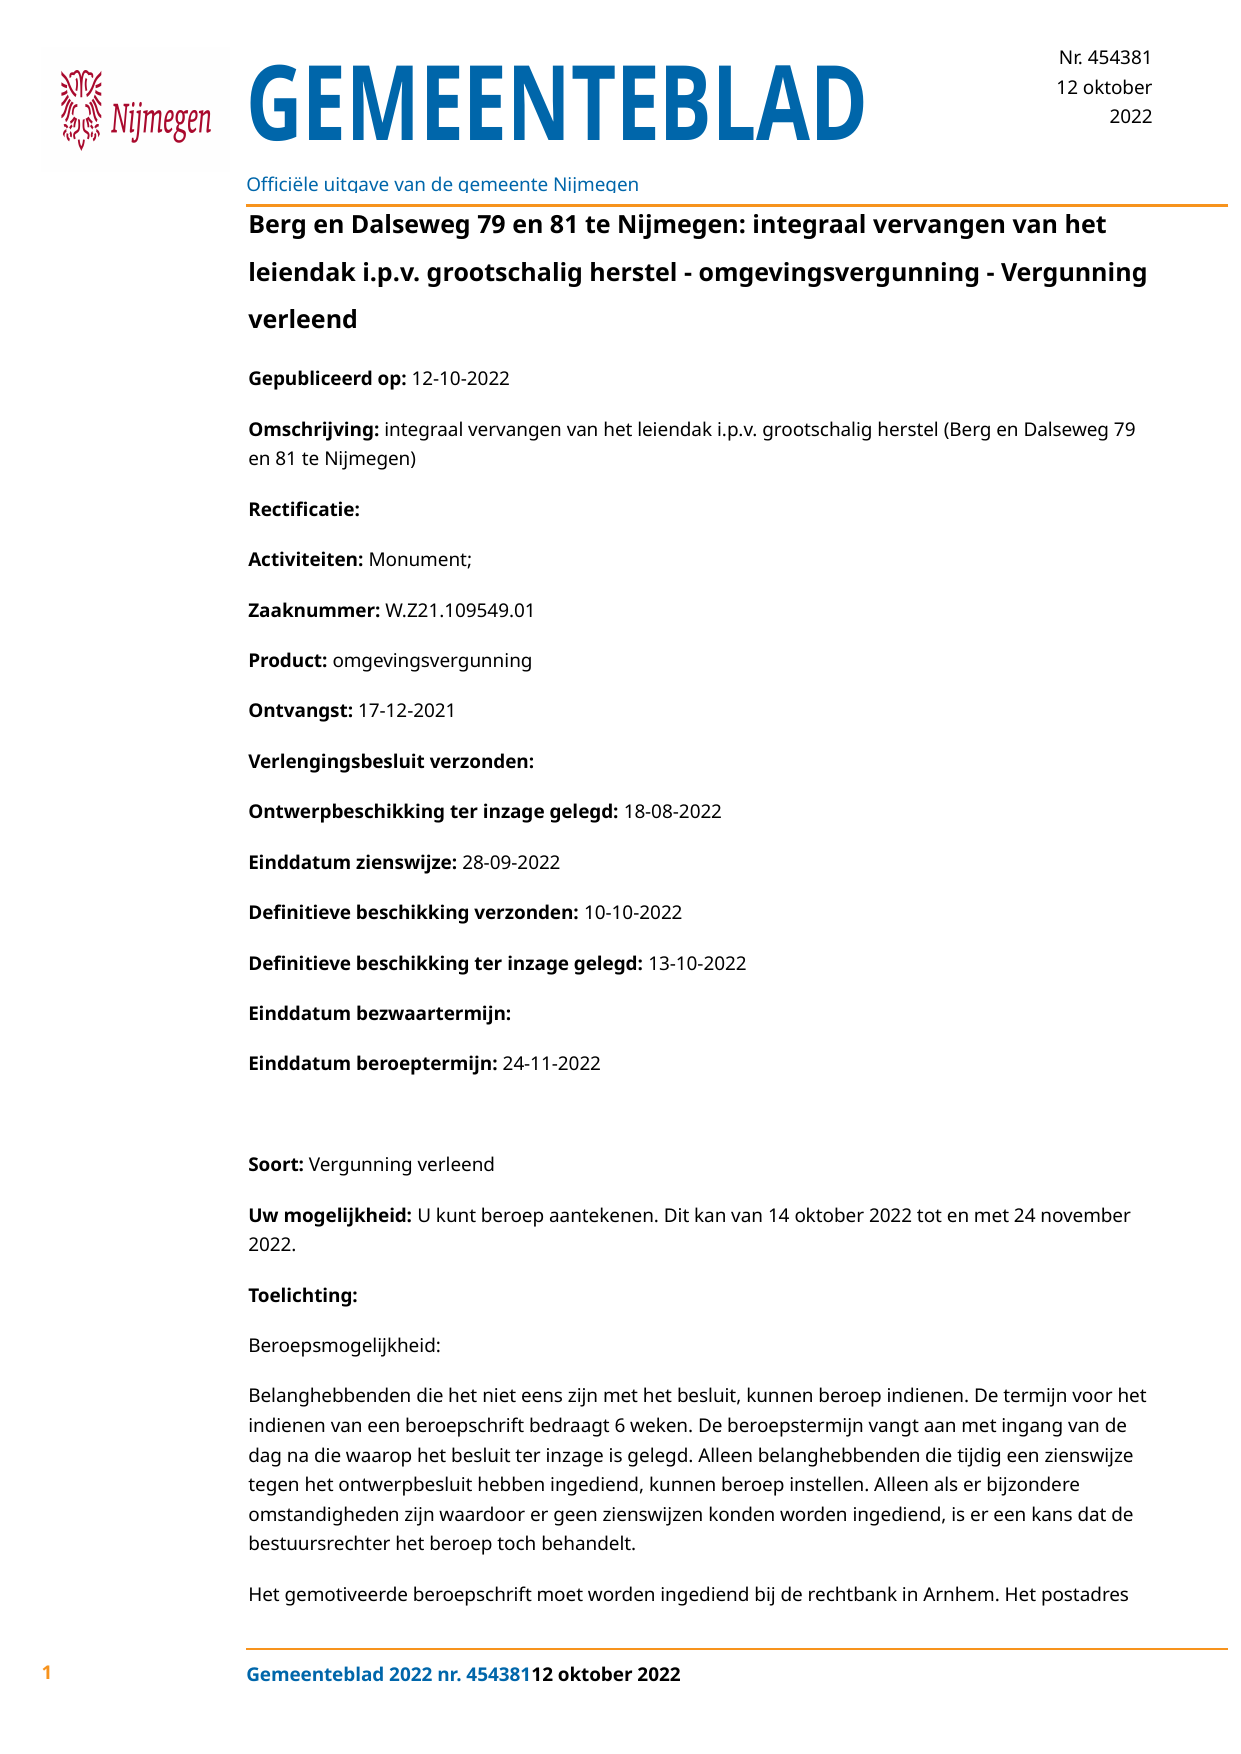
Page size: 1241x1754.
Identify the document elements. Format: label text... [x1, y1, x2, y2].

text Einddatum beroeptermijn: 24-11-2022 [248, 1051, 1152, 1076]
text Berg en Dalseweg 79 en 81 te Nijmegen: integraal vervangen van het leiendak i.p.v. grootschalig herstel - omgevingsvergunning - Vergunning verleend [248, 207, 1152, 336]
text Uw mogelijkheid: U kunt beroep aantekenen. Dit kan van 14 oktober 2022 tot en met 24 november 2022. [248, 1202, 1152, 1257]
text Omschrijving: integraal vervangen van het leiendak i.p.v. grootschalig herstel (Berg en Dalseweg 79 en 81 te Nijmegen) [248, 416, 1152, 471]
text Einddatum bezwaartermijn: [248, 1000, 1152, 1026]
text Belanghebbenden die het niet eens zijn met het besluit, kunnen beroep indienen. De termijn voor het indienen van een beroepschrift bedraagt 6 weken. De beroepstermijn vangt aan met ingang van de dag na die waarop het besluit ter inzage is gelegd. Alleen belanghebbenden die tijdig een zienswijze tegen het ontwerpbesluit hebben ingediend, kunnen beroep instellen. Alleen als er bijzondere omstandigheden zijn waardoor er geen zienswijzen konden worden ingediend, is er een kans dat de bestuursrechter het beroep toch behandelt. [248, 1383, 1152, 1556]
text Einddatum zienswijze: 28-09-2022 [248, 849, 1152, 874]
text Ontwerpbeschikking ter inzage gelegd: 18-08-2022 [248, 798, 1152, 824]
text Product: omgevingsvergunning [248, 647, 1152, 673]
text Gepubliceerd op: 12-10-2022 [248, 366, 1152, 391]
text Soort: Vergunning verleend [248, 1151, 1152, 1177]
text Beroepsmogelijkheid: [248, 1332, 1152, 1358]
text Rectificatie: [248, 496, 1152, 522]
text Toelichting: [248, 1282, 1152, 1307]
text Zaaknummer: W.Z21.109549.01 [248, 597, 1152, 622]
text Activiteiten: Monument; [248, 546, 1152, 572]
text Verlengingsbesluit verzonden: [248, 748, 1152, 774]
picture [41, 47, 231, 172]
text Definitieve beschikking ter inzage gelegd: 13-10-2022 [248, 950, 1152, 975]
text Definitieve beschikking verzonden: 10-10-2022 [248, 899, 1152, 925]
text Ontvangst: 17-12-2021 [248, 698, 1152, 723]
text Het gemotiveerde beroepschrift moet worden ingediend bij de rechtbank in Arnhem. Het postadres [248, 1581, 1152, 1607]
